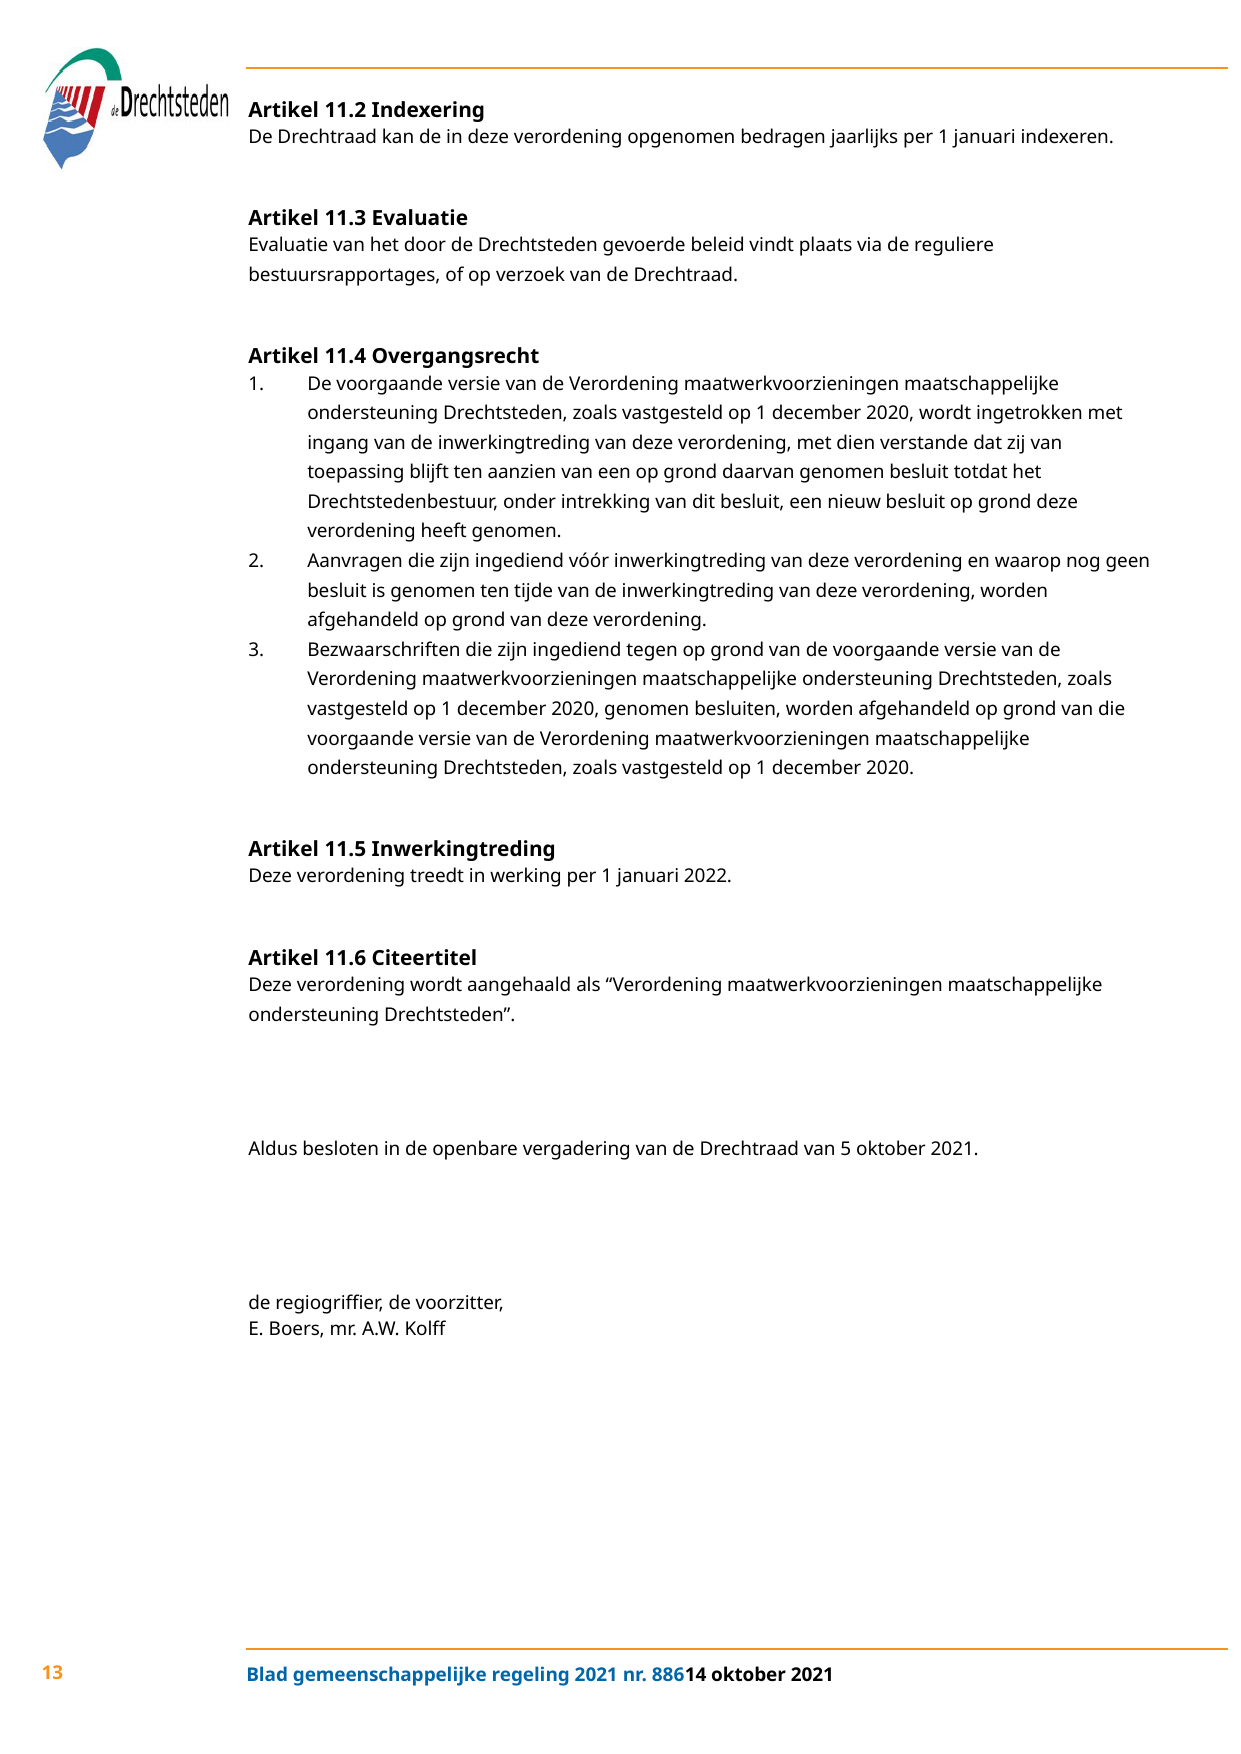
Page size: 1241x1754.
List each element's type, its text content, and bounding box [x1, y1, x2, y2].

text Artikel 11.6 Citeertitel [248, 943, 1152, 971]
list De voorgaande versie van de Verordening maatwerkvoorzieningen maatschappelijke ondersteuning Drechtsteden, zoals vastgesteld op 1 december 2020, wordt ingetrokken met ingang van de inwerkingtreding van deze verordening, met dien verstande dat zij van toepassing blijft ten aanzien van een op grond daarvan genomen besluit totdat het Drechtstedenbestuur, onder intrekking van dit besluit, een nieuw besluit op grond deze verordening heeft genomen. [248, 370, 1152, 543]
text de regiogriffier, de voorzitter, [248, 1289, 1152, 1315]
list Bezwaarschriften die zijn ingediend tegen op grond van de voorgaande versie van de Verordening maatwerkvoorzieningen maatschappelijke ondersteuning Drechtsteden, zoals vastgesteld op 1 december 2020, genomen besluiten, worden afgehandeld op grond van die voorgaande versie van de Verordening maatwerkvoorzieningen maatschappelijke ondersteuning Drechtsteden, zoals vastgesteld op 1 december 2020. [248, 636, 1152, 780]
text Aldus besloten in de openbare vergadering van de Drechtraad van 5 oktober 2021. [248, 1135, 1152, 1161]
text E. Boers, mr. A.W. Kolff [248, 1315, 1152, 1341]
text Artikel 11.3 Evaluatie [248, 203, 1152, 232]
text Evaluatie van het door de Drechtsteden gevoerde beleid vindt plaats via de reguliere bestuursrapportages, of op verzoek van de Drechtraad. [248, 232, 1152, 287]
list Aanvragen die zijn ingediend vóór inwerkingtreding van deze verordening en waarop nog geen besluit is genomen ten tijde van de inwerkingtreding van deze verordening, worden afgehandeld op grond van deze verordening. [248, 547, 1152, 632]
text Artikel 11.5 Inwerkingtreding [248, 834, 1152, 863]
text Artikel 11.4 Overgangsrecht [248, 341, 1152, 370]
picture [41, 47, 231, 172]
text Artikel 11.2 Indexering [248, 95, 1152, 123]
text Deze verordening wordt aangehaald als “Verordening maatwerkvoorzieningen maatschappelijke ondersteuning Drechtsteden”. [248, 971, 1152, 1026]
text Deze verordening treedt in werking per 1 januari 2022. [248, 863, 1152, 888]
text De Drechtraad kan de in deze verordening opgenomen bedragen jaarlijks per 1 januari indexeren. [248, 123, 1152, 149]
